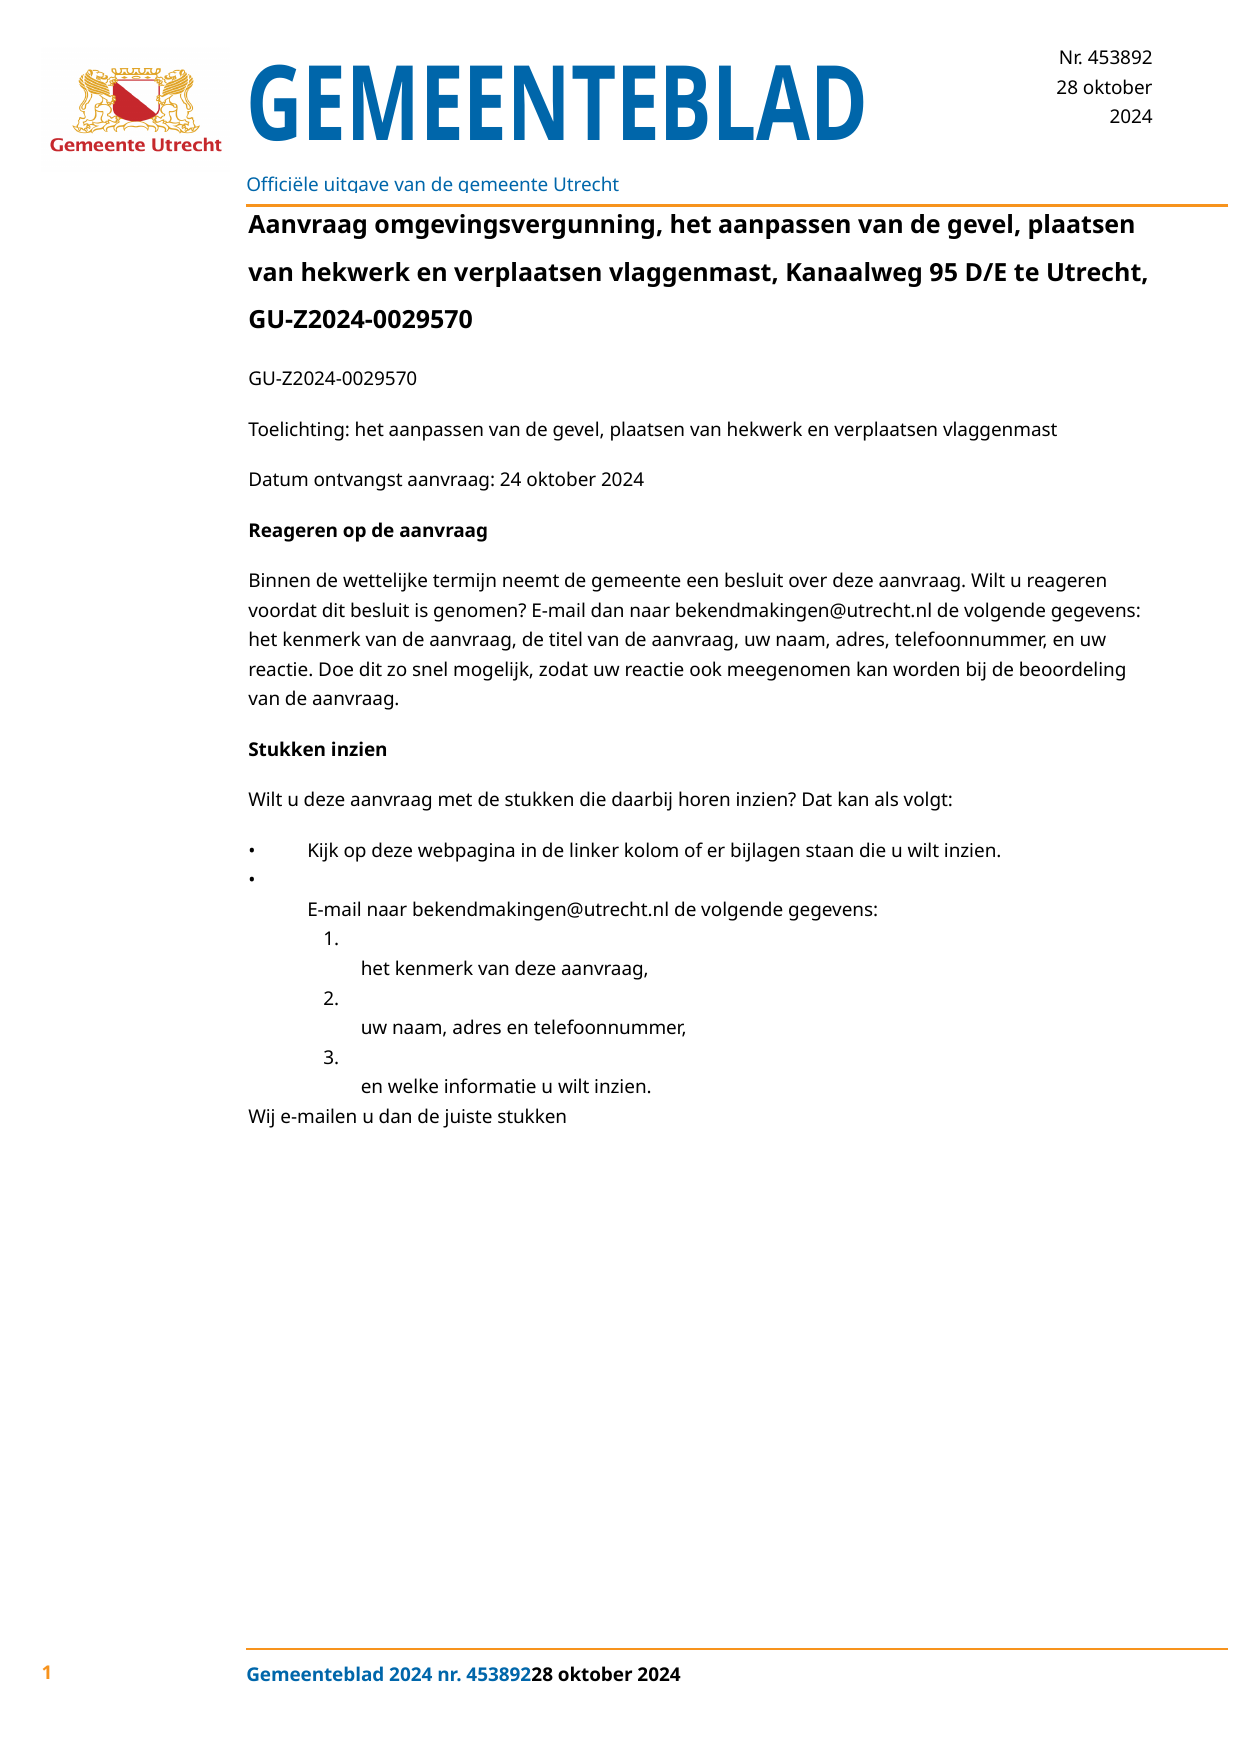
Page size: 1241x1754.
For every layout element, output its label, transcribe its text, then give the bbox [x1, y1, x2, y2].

text Reageren op de aanvraag [248, 517, 1152, 542]
list en welke informatie u wilt inzien. [323, 1073, 1152, 1099]
text Wilt u deze aanvraag met de stukken die daarbij horen inzien? Dat kan als volgt: [248, 786, 1152, 812]
list Kijk op deze webpagina in de linker kolom of er bijlagen staan die u wilt inzien. [248, 837, 1152, 862]
text Datum ontvangst aanvraag: 24 oktober 2024 [248, 466, 1152, 492]
text Stukken inzien [248, 736, 1152, 762]
list het kenmerk van deze aanvraag, [323, 955, 1152, 981]
text Aanvraag omgevingsvergunning, het aanpassen van de gevel, plaatsen van hekwerk en verplaatsen vlaggenmast, Kanaalweg 95 D/E te Utrecht, GU-Z2024-0029570 [248, 207, 1152, 336]
picture [41, 47, 231, 172]
list E-mail naar bekendmakingen@utrecht.nl de volgende gegevens: [248, 896, 1152, 922]
text Wij e-mailen u dan de juiste stukken [248, 1103, 1152, 1129]
text GU-Z2024-0029570 [248, 366, 1152, 391]
list uw naam, adres en telefoonnummer, [323, 1014, 1152, 1040]
text Toelichting: het aanpassen van de gevel, plaatsen van hekwerk en verplaatsen vlaggenmast [248, 416, 1152, 442]
text Binnen de wettelijke termijn neemt de gemeente een besluit over deze aanvraag. Wilt u reageren voordat dit besluit is genomen? E-mail dan naar bekendmakingen@utrecht.nl de volgende gegevens: het kenmerk van de aanvraag, de titel van de aanvraag, uw naam, adres, telefoonnummer, en uw reactie. Doe dit zo snel mogelijk, zodat uw reactie ook meegenomen kan worden bij de beoordeling van de aanvraag. [248, 567, 1152, 711]
